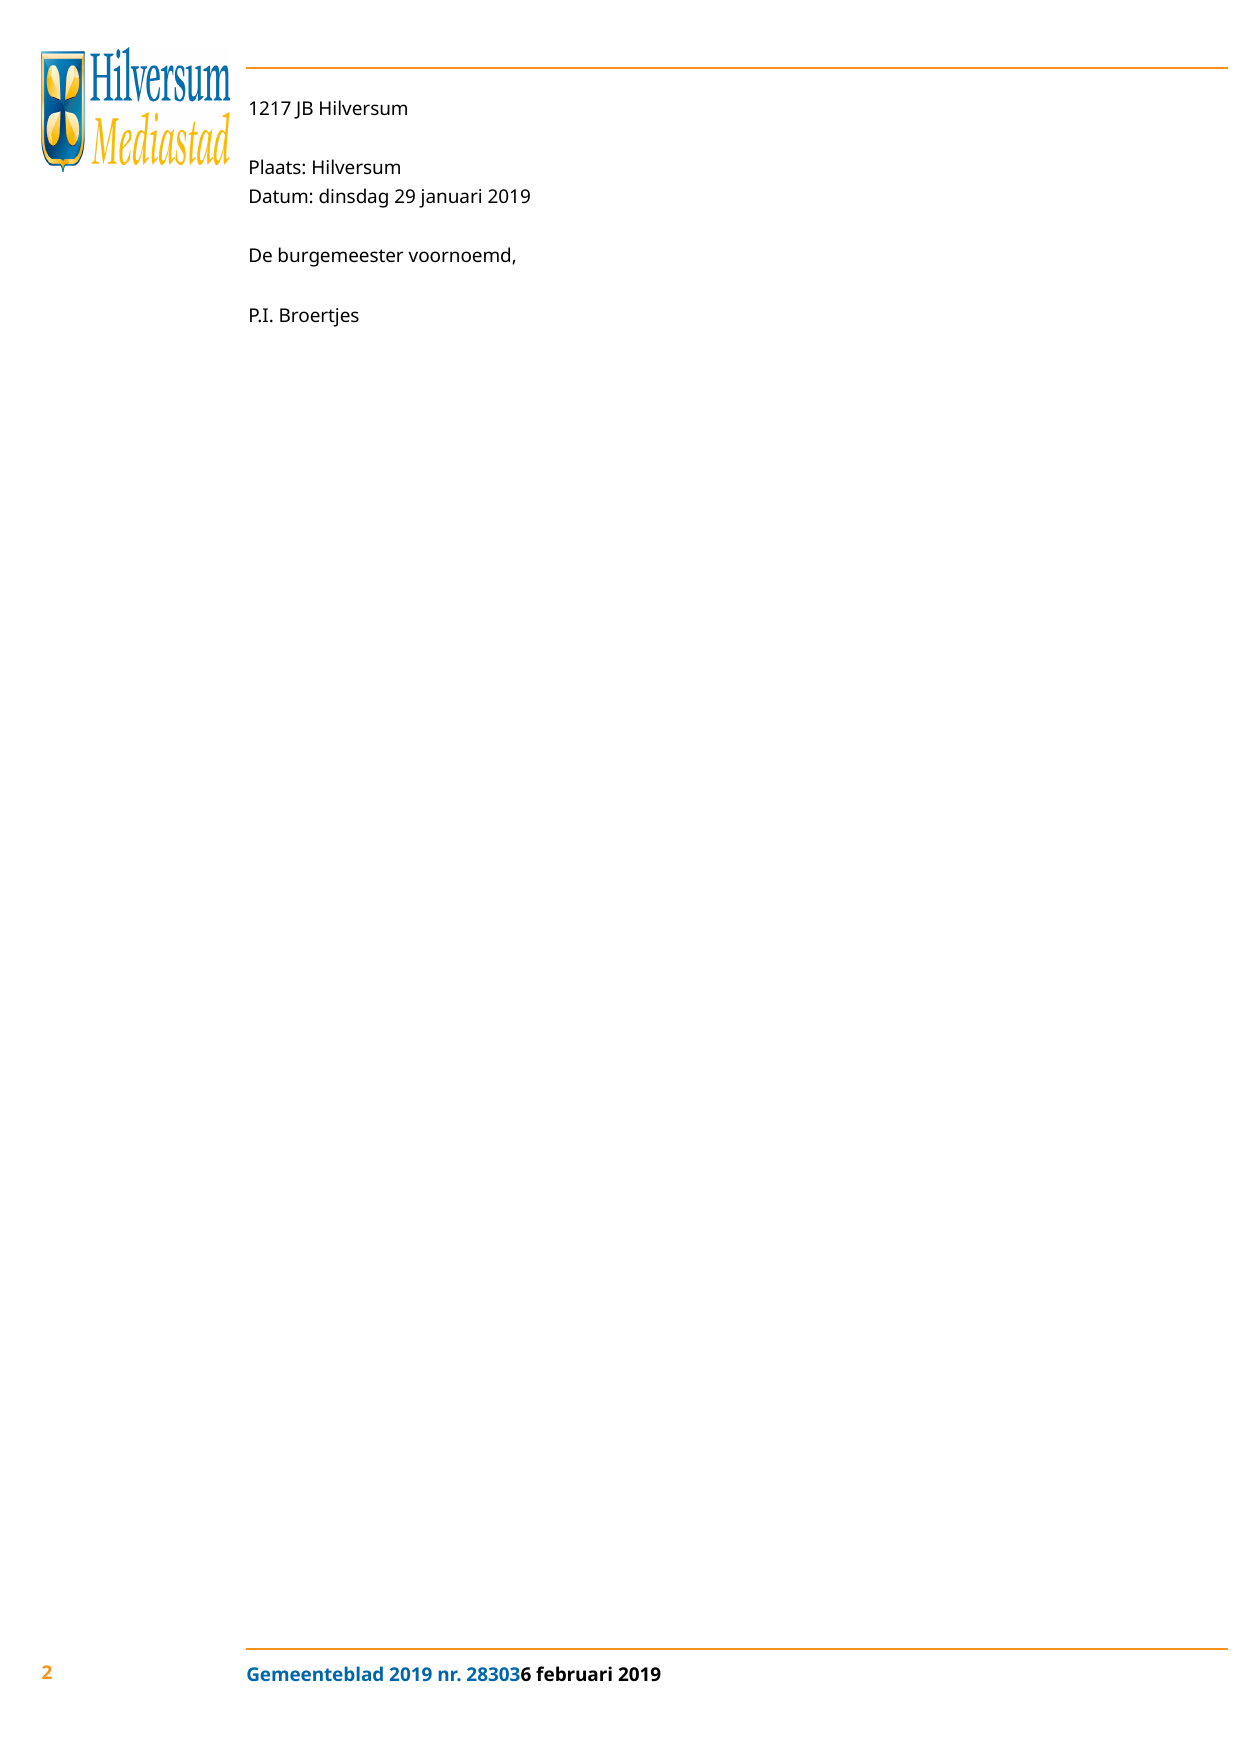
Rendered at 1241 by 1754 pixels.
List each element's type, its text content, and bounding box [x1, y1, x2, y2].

text P.I. Broertjes [248, 302, 1152, 328]
text De burgemeester voornoemd, [248, 243, 1152, 268]
text 1217 JB Hilversum [248, 95, 1152, 121]
picture [41, 47, 231, 172]
text Plaats: Hilversum [248, 154, 1152, 180]
text Datum: dinsdag 29 januari 2019 [248, 183, 1152, 209]
